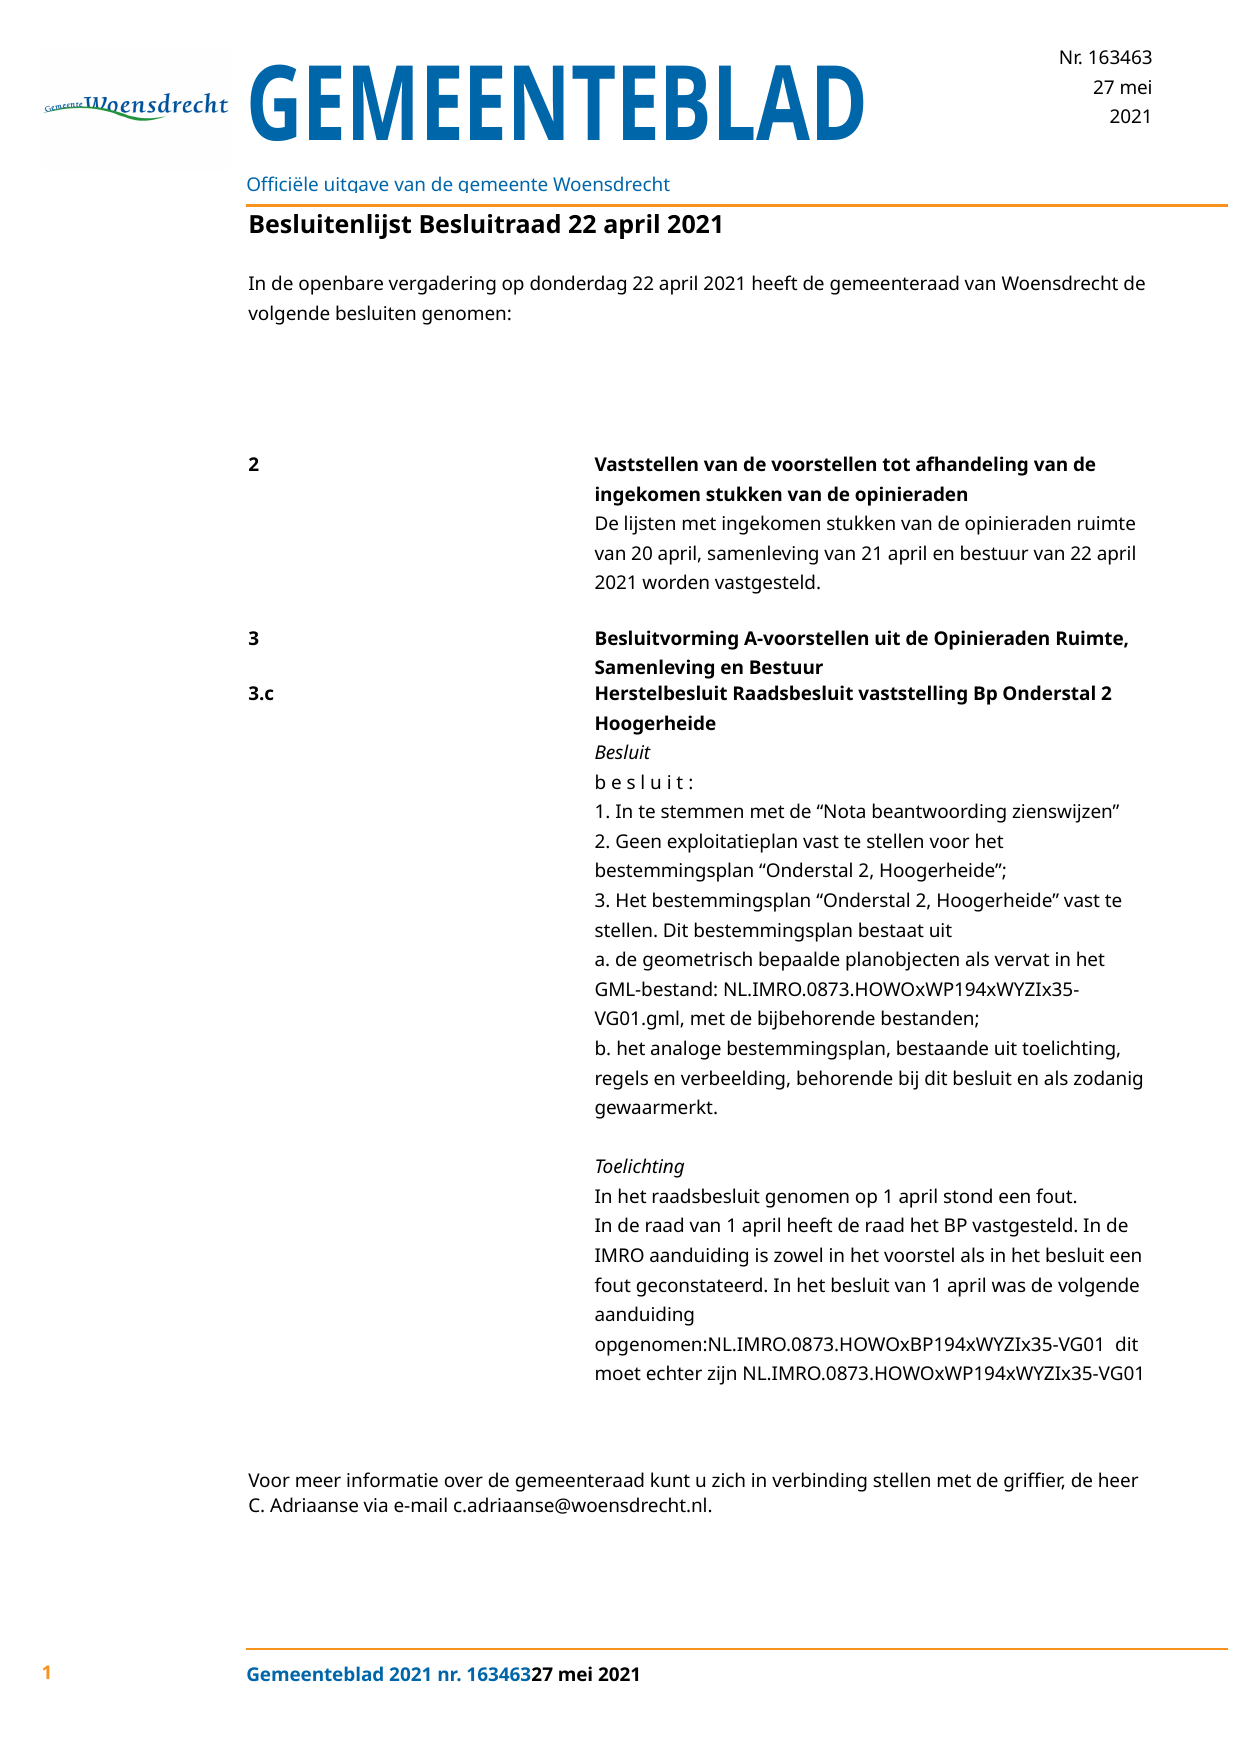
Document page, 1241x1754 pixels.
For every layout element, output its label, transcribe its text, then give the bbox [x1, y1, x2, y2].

table_cell 3 [248, 625, 421, 680]
text Besluitenlijst Besluitraad 22 april 2021 [248, 207, 1152, 241]
text Voor meer informatie over de gemeenteraad kunt u zich in verbinding stellen met de griffier, de heer C. Adriaanse via e-mail c.adriaanse@woensdrecht.nl. [248, 1467, 1152, 1518]
table_cell 3.c [248, 680, 421, 1416]
table_header 2 [248, 451, 421, 625]
table_cell [421, 680, 594, 1416]
table_header Vaststellen van de voorstellen tot afhandeling van de ingekomen stukken van de opinieraden De lijsten met ingekomen stukken van de opinieraden ruimte van 20 april, samenleving van 21 april en bestuur van 22 april 2021 worden vastgesteld. [594, 451, 1152, 625]
table_header [421, 451, 594, 625]
table_cell [421, 625, 594, 680]
picture [41, 47, 231, 172]
table_cell Besluitvorming A-voorstellen uit de Opinieraden Ruimte, Samenleving en Bestuur [594, 625, 1152, 680]
text In de openbare vergadering op donderdag 22 april 2021 heeft de gemeenteraad van Woensdrecht de volgende besluiten genomen: [248, 270, 1152, 326]
table_cell Herstelbesluit Raadsbesluit vaststelling Bp Onderstal 2 Hoogerheide Besluit b e s l u i t : 1. In te stemmen met de “Nota beantwoording zienswijzen” 2. Geen exploitatieplan vast te stellen voor het bestemmingsplan “Onderstal 2, Hoogerheide”; 3. Het bestemmingsplan “Onderstal 2, Hoogerheide” vast te stellen. Dit bestemmingsplan bestaat uit a. de geometrisch bepaalde planobjecten als vervat in het GML-bestand: NL.IMRO.0873.HOWOxWP194xWYZIx35-VG01.gml, met de bijbehorende bestanden; b. het analoge bestemmingsplan, bestaande uit toelichting, regels en verbeelding, behorende bij dit besluit en als zodanig gewaarmerkt. Toelichting In het raadsbesluit genomen op 1 april stond een fout. In de raad van 1 april heeft de raad het BP vastgesteld. In de IMRO aanduiding is zowel in het voorstel als in het besluit een fout geconstateerd. In het besluit van 1 april was de volgende aanduiding opgenomen:NL.IMRO.0873.HOWOxBP194xWYZIx35-VG01 dit moet echter zijn NL.IMRO.0873.HOWOxWP194xWYZIx35-VG01 [594, 680, 1152, 1416]
